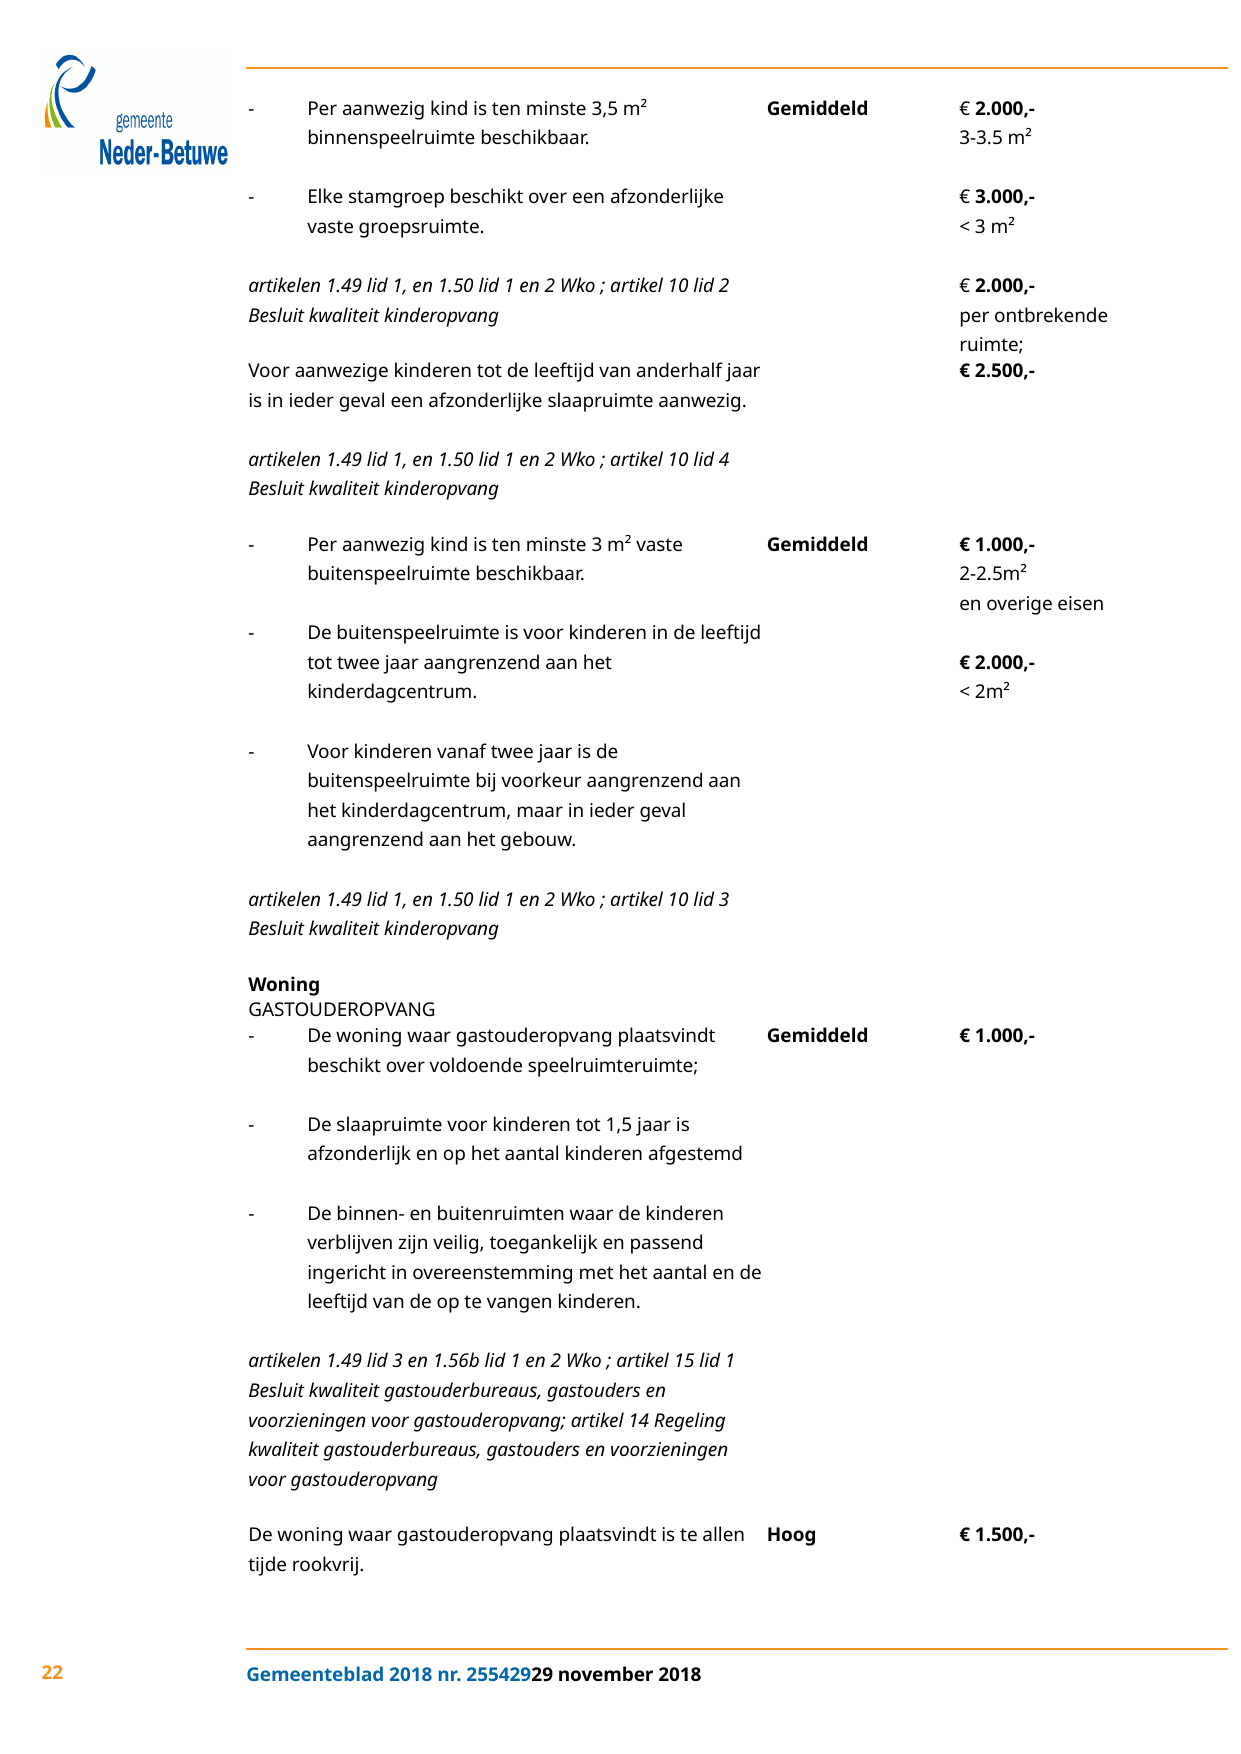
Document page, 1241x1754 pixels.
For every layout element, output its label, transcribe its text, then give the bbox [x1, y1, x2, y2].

table_cell GASTOUDEROPVANG [248, 996, 1152, 1022]
table_cell Voor aanwezige kinderen tot de leeftijd van anderhalf jaar is in ieder geval een afzonderlijke slaapruimte aanwezig. artikelen 1.49 lid 1, en 1.50 lid 1 en 2 Wko ; artikel 10 lid 4 Besluit kwaliteit kinderopvang [248, 357, 767, 531]
table_cell € 2.000,- 3-3.5 m² € 3.000,- < 3 m² € 2.000,- per ontbrekende ruimte; [959, 95, 1152, 357]
table_cell De woning waar gastouderopvang plaatsvindt is te allen tijde rookvrij. [248, 1521, 767, 1606]
table_cell € 1.000,- 2-2.5m² en overige eisen € 2.000,- < 2m² [959, 531, 1152, 971]
table_cell Gemiddeld [767, 531, 959, 971]
picture [41, 47, 231, 172]
table_cell € 2.500,- [959, 357, 1152, 531]
table_cell € 1.500,- [959, 1521, 1152, 1606]
table_cell De woning waar gastouderopvang plaatsvindt beschikt over voldoende speelruimteruimte; De slaapruimte voor kinderen tot 1,5 jaar is afzonderlijk en op het aantal kinderen afgestemd De binnen- en buitenruimten waar de kinderen verblijven zijn veilig, toegankelijk en passend ingericht in overeenstemming met het aantal en de leeftijd van de op te vangen kinderen. artikelen 1.49 lid 3 en 1.56b lid 1 en 2 Wko ; artikel 15 lid 1 Besluit kwaliteit gastouderbureaus, gastouders en voorzieningen voor gastouderopvang; artikel 14 Regeling kwaliteit gastouderbureaus, gastouders en voorzieningen voor gastouderopvang [248, 1022, 767, 1521]
table_cell Gemiddeld [767, 1022, 959, 1521]
table_cell Hoog [767, 1521, 959, 1606]
table_cell Per aanwezig kind is ten minste 3,5 m² binnenspeelruimte beschikbaar. Elke stamgroep beschikt over een afzonderlijke vaste groepsruimte. artikelen 1.49 lid 1, en 1.50 lid 1 en 2 Wko ; artikel 10 lid 2 Besluit kwaliteit kinderopvang [248, 95, 767, 357]
table_cell Woning [248, 971, 1152, 996]
table_cell Gemiddeld [767, 95, 959, 531]
table_cell Per aanwezig kind is ten minste 3 m² vaste buitenspeelruimte beschikbaar. De buitenspeelruimte is voor kinderen in de leeftijd tot twee jaar aangrenzend aan het kinderdagcentrum. Voor kinderen vanaf twee jaar is de buitenspeelruimte bij voorkeur aangrenzend aan het kinderdagcentrum, maar in ieder geval aangrenzend aan het gebouw. artikelen 1.49 lid 1, en 1.50 lid 1 en 2 Wko ; artikel 10 lid 3 Besluit kwaliteit kinderopvang [248, 531, 767, 971]
table_cell € 1.000,- [959, 1022, 1152, 1521]
